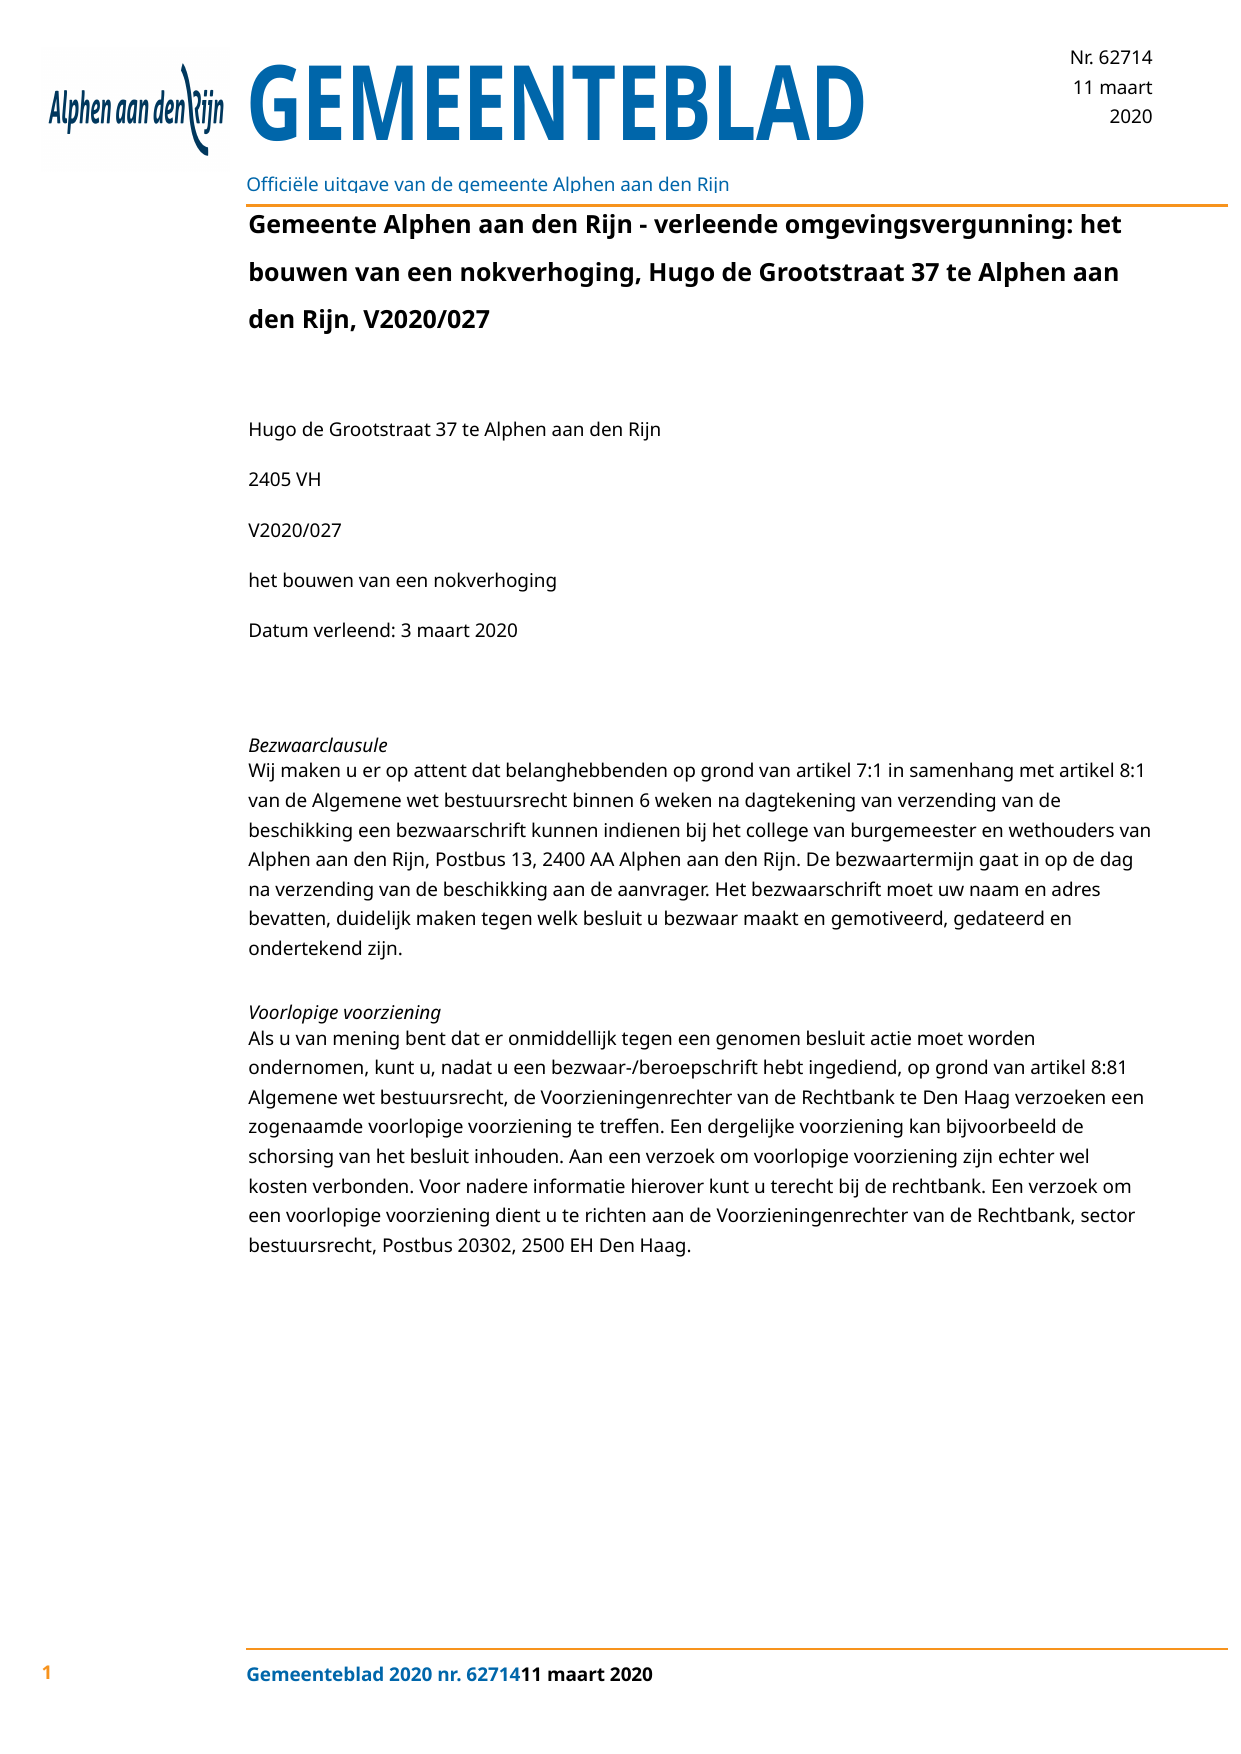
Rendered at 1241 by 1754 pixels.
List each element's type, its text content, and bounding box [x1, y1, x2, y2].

text 2405 VH [248, 466, 1152, 492]
text V2020/027 [248, 517, 1152, 542]
text Voorlopige voorziening [248, 999, 1152, 1025]
text het bouwen van een nokverhoging [248, 567, 1152, 593]
text Gemeente Alphen aan den Rijn - verleende omgevingsvergunning: het bouwen van een nokverhoging, Hugo de Grootstraat 37 te Alphen aan den Rijn, V2020/027 [248, 207, 1152, 336]
text Hugo de Grootstraat 37 te Alphen aan den Rijn [248, 416, 1152, 442]
text Datum verleend: 3 maart 2020 [248, 618, 1152, 643]
picture [41, 47, 231, 172]
text Wij maken u er op attent dat belanghebbenden op grond van artikel 7:1 in samenhang met artikel 8:1 van de Algemene wet bestuursrecht binnen 6 weken na dagtekening van verzending van de beschikking een bezwaarschrift kunnen indienen bij het college van burgemeester en wethouders van Alphen aan den Rijn, Postbus 13, 2400 AA Alphen aan den Rijn. De bezwaartermijn gaat in op de dag na verzending van de beschikking aan de aanvrager. Het bezwaarschrift moet uw naam en adres bevatten, duidelijk maken tegen welk besluit u bezwaar maakt en gemotiveerd, gedateerd en ondertekend zijn. [248, 758, 1152, 961]
text Bezwaarclausule [248, 732, 1152, 758]
text Als u van mening bent dat er onmiddellijk tegen een genomen besluit actie moet worden ondernomen, kunt u, nadat u een bezwaar-/beroepschrift hebt ingediend, op grond van artikel 8:81 Algemene wet bestuursrecht, de Voorzieningenrechter van de Rechtbank te Den Haag verzoeken een zogenaamde voorlopige voorziening te treffen. Een dergelijke voorziening kan bijvoorbeeld de schorsing van het besluit inhouden. Aan een verzoek om voorlopige voorziening zijn echter wel kosten verbonden. Voor nadere informatie hierover kunt u terecht bij de rechtbank. Een verzoek om een voorlopige voorziening dient u te richten aan de Voorzieningenrechter van de Rechtbank, sector bestuursrecht, Postbus 20302, 2500 EH Den Haag. [248, 1025, 1152, 1258]
